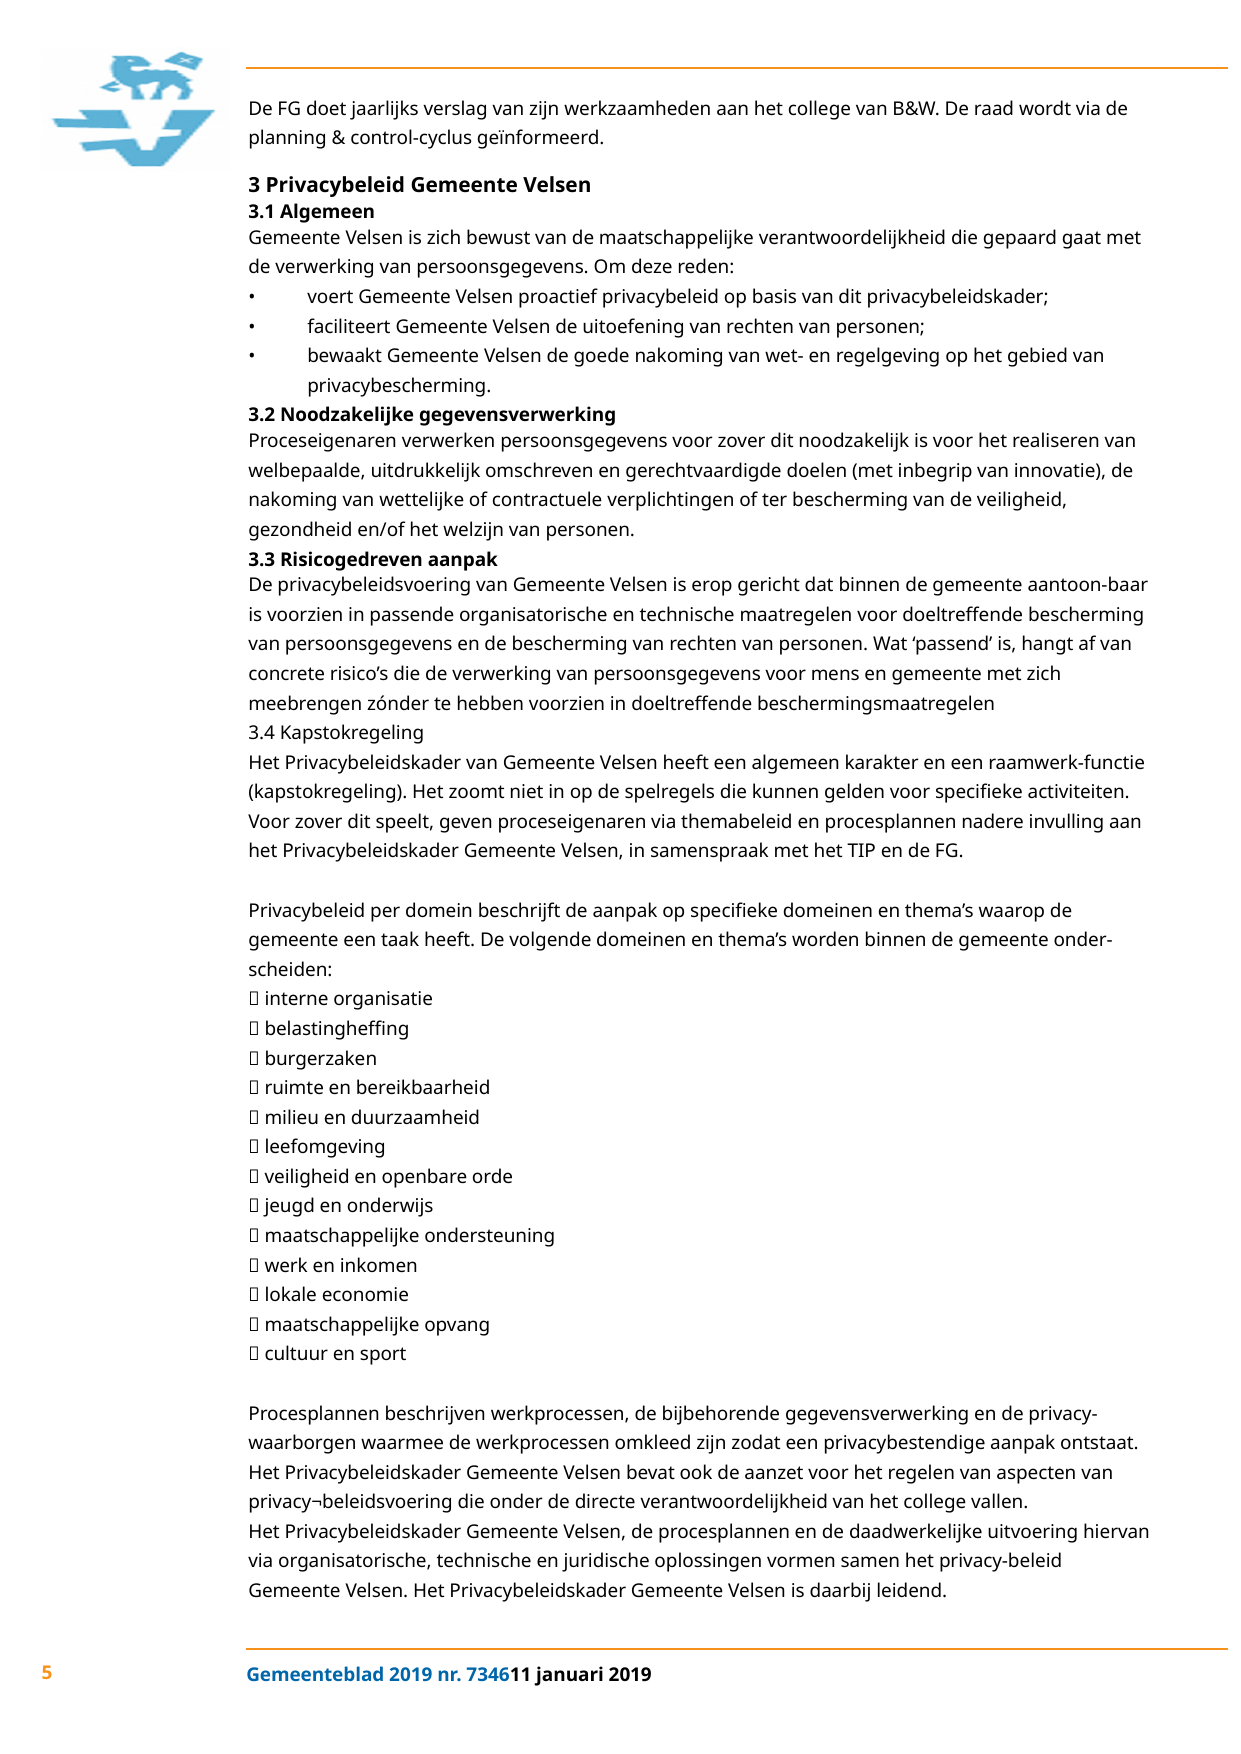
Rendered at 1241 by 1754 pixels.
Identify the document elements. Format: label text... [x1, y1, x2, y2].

text Privacybeleid per domein beschrijft de aanpak op specifieke domeinen en thema’s waarop de gemeente een taak heeft. De volgende domeinen en thema’s worden binnen de gemeente onder-scheiden: [248, 897, 1152, 982]
text  maatschappelijke ondersteuning [248, 1222, 1152, 1248]
text Het Privacybeleidskader van Gemeente Velsen heeft een algemeen karakter en een raamwerk-functie (kapstokregeling). Het zoomt niet in op de spelregels die kunnen gelden voor specifieke activiteiten. Voor zover dit speelt, geven proceseigenaren via themabeleid en procesplannen nadere invulling aan het Privacybeleidskader Gemeente Velsen, in samenspraak met het TIP en de FG. [248, 749, 1152, 863]
text 3 Privacybeleid Gemeente Velsen [248, 170, 1152, 198]
text  burgerzaken [248, 1045, 1152, 1071]
list faciliteert Gemeente Velsen de uitoefening van rechten van personen; [248, 313, 1152, 339]
text De FG doet jaarlijks verslag van zijn werkzaamheden aan het college van B&W. De raad wordt via de planning & control-cyclus geïnformeerd. [248, 95, 1152, 150]
picture [41, 47, 231, 172]
text Proceseigenaren verwerken persoonsgegevens voor zover dit noodzakelijk is voor het realiseren van welbepaalde, uitdrukkelijk omschreven en gerechtvaardigde doelen (met inbegrip van innovatie), de nakoming van wettelijke of contractuele verplichtingen of ter bescherming van de veiligheid, gezondheid en/of het welzijn van personen. [248, 427, 1152, 542]
text  jeugd en onderwijs [248, 1193, 1152, 1218]
text  belastingheffing [248, 1015, 1152, 1041]
text Gemeente Velsen is zich bewust van de maatschappelijke verantwoordelijkheid die gepaard gaat met de verwerking van persoonsgegevens. Om deze reden: [248, 224, 1152, 279]
text  cultuur en sport [248, 1341, 1152, 1366]
text 3.4 Kapstokregeling [248, 719, 1152, 745]
text  leefomgeving [248, 1133, 1152, 1159]
text  werk en inkomen [248, 1252, 1152, 1278]
text  veiligheid en openbare orde [248, 1163, 1152, 1189]
list voert Gemeente Velsen proactief privacybeleid op basis van dit privacybeleidskader; [248, 283, 1152, 309]
text Het Privacybeleidskader Gemeente Velsen bevat ook de aanzet voor het regelen van aspecten van privacy¬beleidsvoering die onder de directe verantwoordelijkheid van het college vallen. [248, 1459, 1152, 1514]
text 3.2 Noodzakelijke gegevensverwerking [248, 402, 1152, 427]
text  ruimte en bereikbaarheid [248, 1074, 1152, 1100]
text  milieu en duurzaamheid [248, 1104, 1152, 1130]
text Procesplannen beschrijven werkprocessen, de bijbehorende gegevensverwerking en de privacy-waarborgen waarmee de werkprocessen omkleed zijn zodat een privacybestendige aanpak ontstaat. [248, 1400, 1152, 1455]
list bewaakt Gemeente Velsen de goede nakoming van wet- en regelgeving op het gebied van privacybescherming. [248, 342, 1152, 398]
text  maatschappelijke opvang [248, 1311, 1152, 1337]
text  interne organisatie [248, 986, 1152, 1011]
text Het Privacybeleidskader Gemeente Velsen, de procesplannen en de daadwerkelijke uitvoering hiervan via organisatorische, technische en juridische oplossingen vormen samen het privacy-beleid Gemeente Velsen. Het Privacybeleidskader Gemeente Velsen is daarbij leidend. [248, 1518, 1152, 1603]
text 3.3 Risicogedreven aanpak [248, 546, 1152, 571]
text De privacybeleidsvoering van Gemeente Velsen is erop gericht dat binnen de gemeente aantoon-baar is voorzien in passende organisatorische en technische maatregelen voor doeltreffende bescherming van persoonsgegevens en de bescherming van rechten van personen. Wat ‘passend’ is, hangt af van concrete risico’s die de verwerking van persoonsgegevens voor mens en gemeente met zich meebrengen zónder te hebben voorzien in doeltreffende beschermingsmaatregelen [248, 571, 1152, 716]
text  lokale economie [248, 1281, 1152, 1307]
text 3.1 Algemeen [248, 198, 1152, 224]
